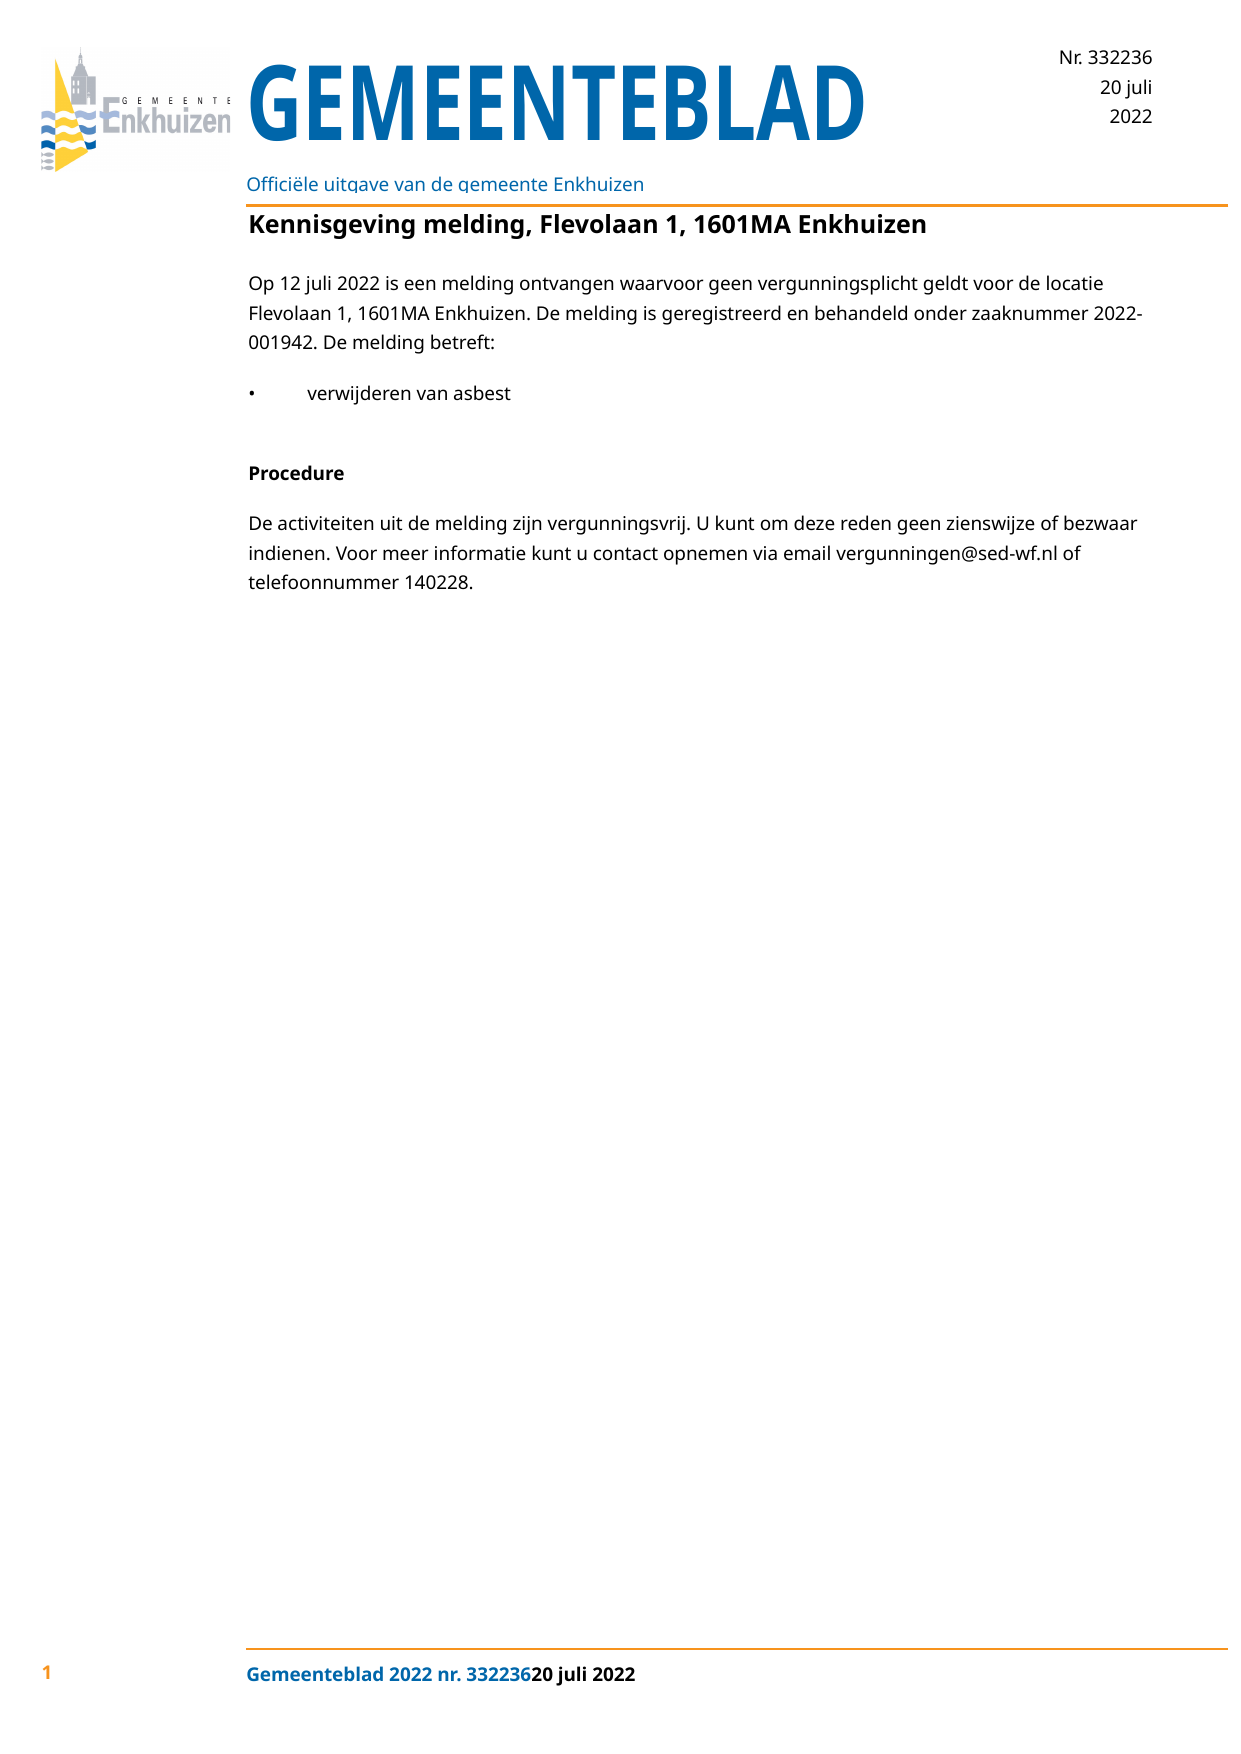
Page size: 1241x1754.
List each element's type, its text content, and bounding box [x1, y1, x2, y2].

text De activiteiten uit de melding zijn vergunningsvrij. U kunt om deze reden geen zienswijze of bezwaar indienen. Voor meer informatie kunt u contact opnemen via email vergunningen@sed-wf.nl of telefoonnummer 140228. [248, 510, 1152, 595]
text Op 12 juli 2022 is een melding ontvangen waarvoor geen vergunningsplicht geldt voor de locatie Flevolaan 1, 1601MA Enkhuizen. De melding is geregistreerd en behandeld onder zaaknummer 2022-001942. De melding betreft: [248, 270, 1152, 355]
list verwijderen van asbest [248, 380, 1152, 406]
picture [41, 47, 231, 172]
text Procedure [248, 460, 1152, 486]
text Kennisgeving melding, Flevolaan 1, 1601MA Enkhuizen [248, 207, 1152, 241]
